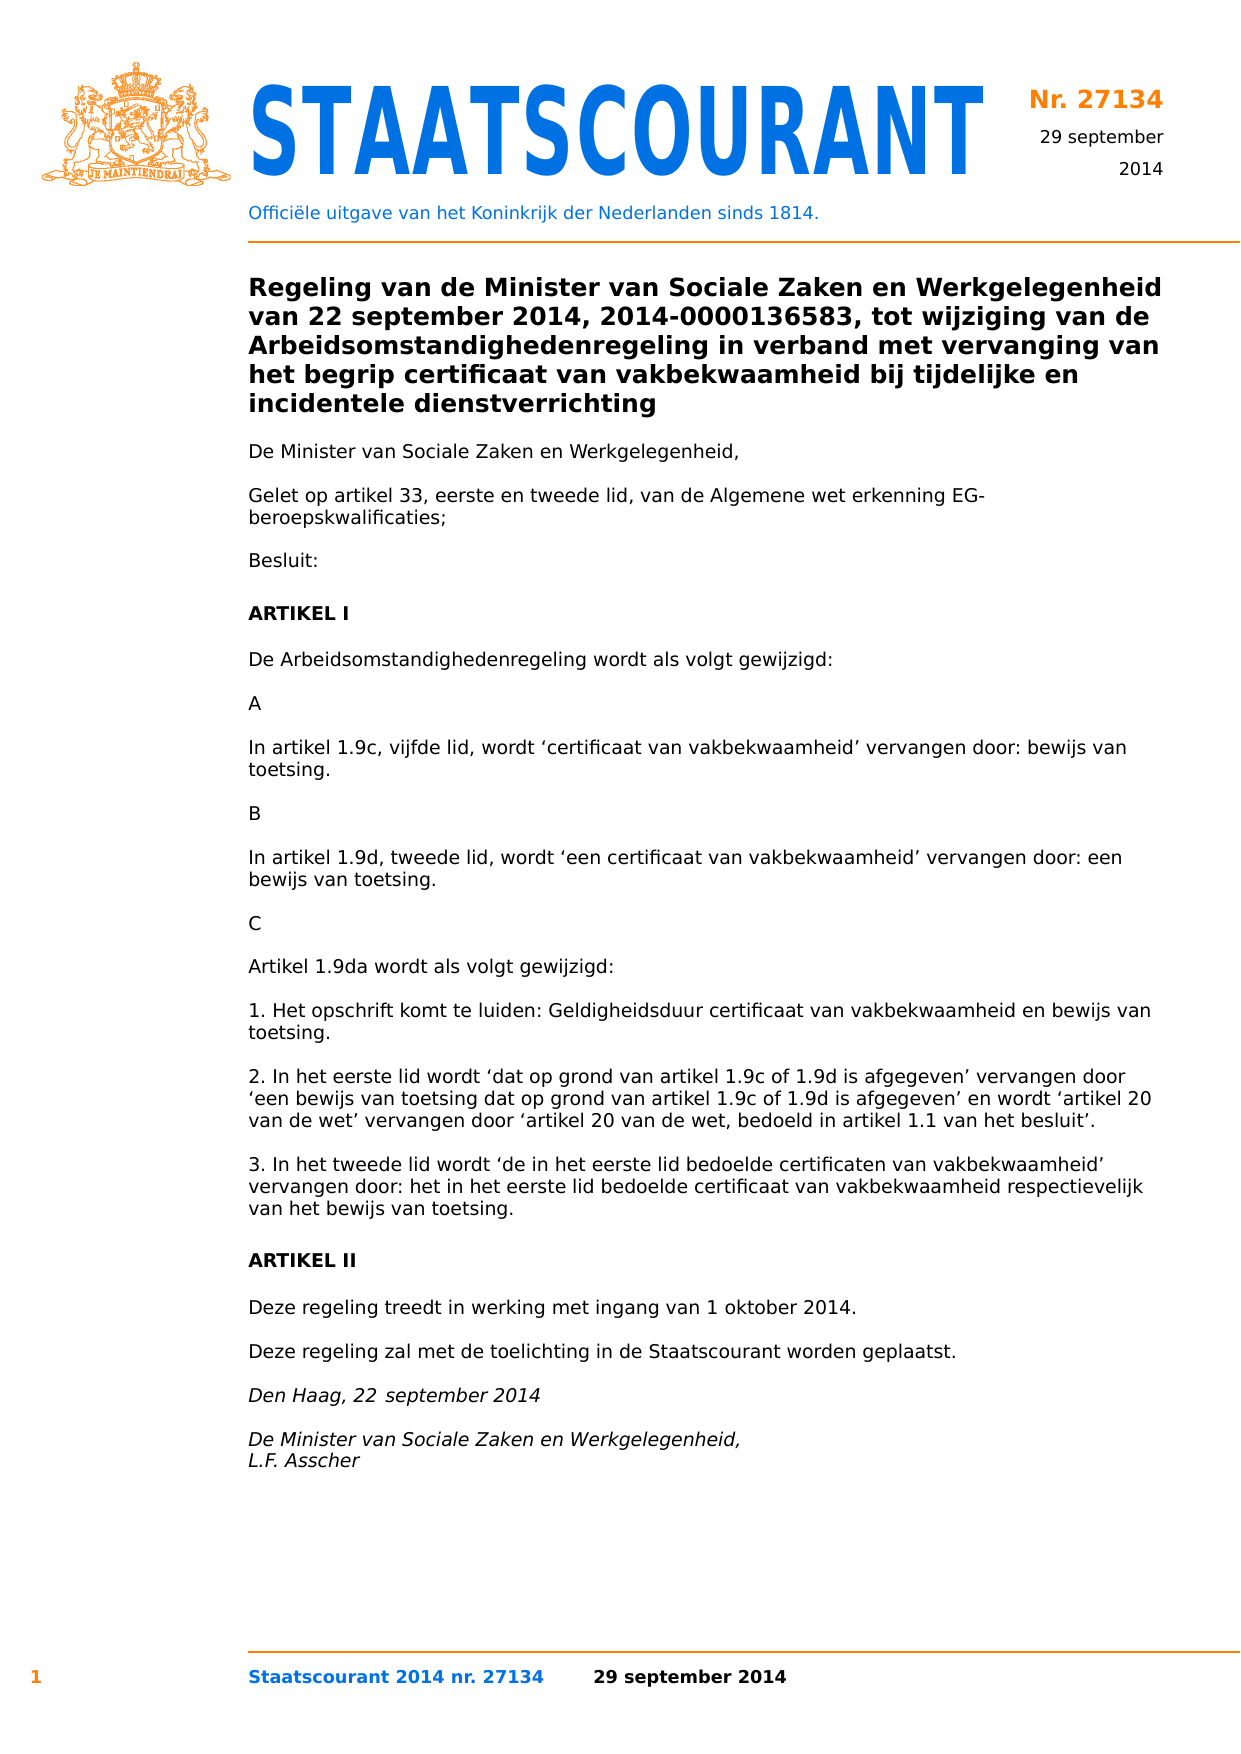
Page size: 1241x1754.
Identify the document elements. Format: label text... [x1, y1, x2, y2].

table_header STAATSCOURANT [248, 62, 998, 203]
table_cell Officiële uitgave van het Koninkrijk der Nederlanden sinds 1814. [248, 203, 1240, 241]
text In artikel 1.9d, tweede lid, wordt ‘een certificaat van vakbekwaamheid’ vervangen door: een bewijs van toetsing. [248, 847, 1163, 891]
text Deze regeling zal met de toelichting in de Staatscourant worden geplaatst. [248, 1341, 1163, 1363]
text C [248, 913, 1163, 934]
text 1. Het opschrift komt te luiden: Geldigheidsduur certificaat van vakbekwaamheid en bewijs van toetsing. [248, 1000, 1163, 1044]
text De Minister van Sociale Zaken en Werkgelegenheid, L.F. Asscher [248, 1428, 1163, 1472]
subtitle ARTIKEL I [248, 602, 1163, 624]
text De Minister van Sociale Zaken en Werkgelegenheid, [248, 441, 1163, 463]
table_cell 2014 [998, 153, 1240, 203]
subtitle ARTIKEL II [248, 1250, 1163, 1272]
text Besluit: [248, 550, 1163, 572]
text Artikel 1.9da wordt als volgt gewijzigd: [248, 956, 1163, 978]
text 2. In het eerste lid wordt ‘dat op grond van artikel 1.9c of 1.9d is afgegeven’ vervangen door ‘een bewijs van toetsing dat op grond van artikel 1.9c of 1.9d is afgegeven’ en wordt ‘artikel 20 van de wet’ vervangen door ‘artikel 20 van de wet, bedoeld in artikel 1.1 van het besluit’. [248, 1066, 1163, 1132]
table_cell 29 september [998, 121, 1240, 153]
text Gelet op artikel 33, eerste en tweede lid, van de Algemene wet erkenning EG-beroepskwalificaties; [248, 484, 1163, 528]
subtitle Regeling van de Minister van Sociale Zaken en Werkgelegenheid van 22 september 2014, 2014-0000136583, tot wijziging van de Arbeidsomstandighedenregeling in verband met vervanging van het begrip certificaat van vakbekwaamheid bij tijdelijke en incidentele dienstverrichting [248, 273, 1163, 419]
text In artikel 1.9c, vijfde lid, wordt ‘certificaat van vakbekwaamheid’ vervangen door: bewijs van toetsing. [248, 737, 1163, 781]
text De Arbeidsomstandighedenregeling wordt als volgt gewijzigd: [248, 649, 1163, 671]
text A [248, 693, 1163, 715]
text Deze regeling treedt in werking met ingang van 1 oktober 2014. [248, 1297, 1163, 1319]
text Den Haag, 22 september 2014 [248, 1384, 1163, 1407]
text 3. In het tweede lid wordt ‘de in het eerste lid bedoelde certificaten van vakbekwaamheid’ vervangen door: het in het eerste lid bedoelde certificaat van vakbekwaamheid respectievelijk van het bewijs van toetsing. [248, 1154, 1163, 1220]
picture [41, 62, 231, 186]
table_header [25, 62, 248, 241]
text B [248, 803, 1163, 825]
table_header Nr. 27134 [998, 62, 1240, 121]
